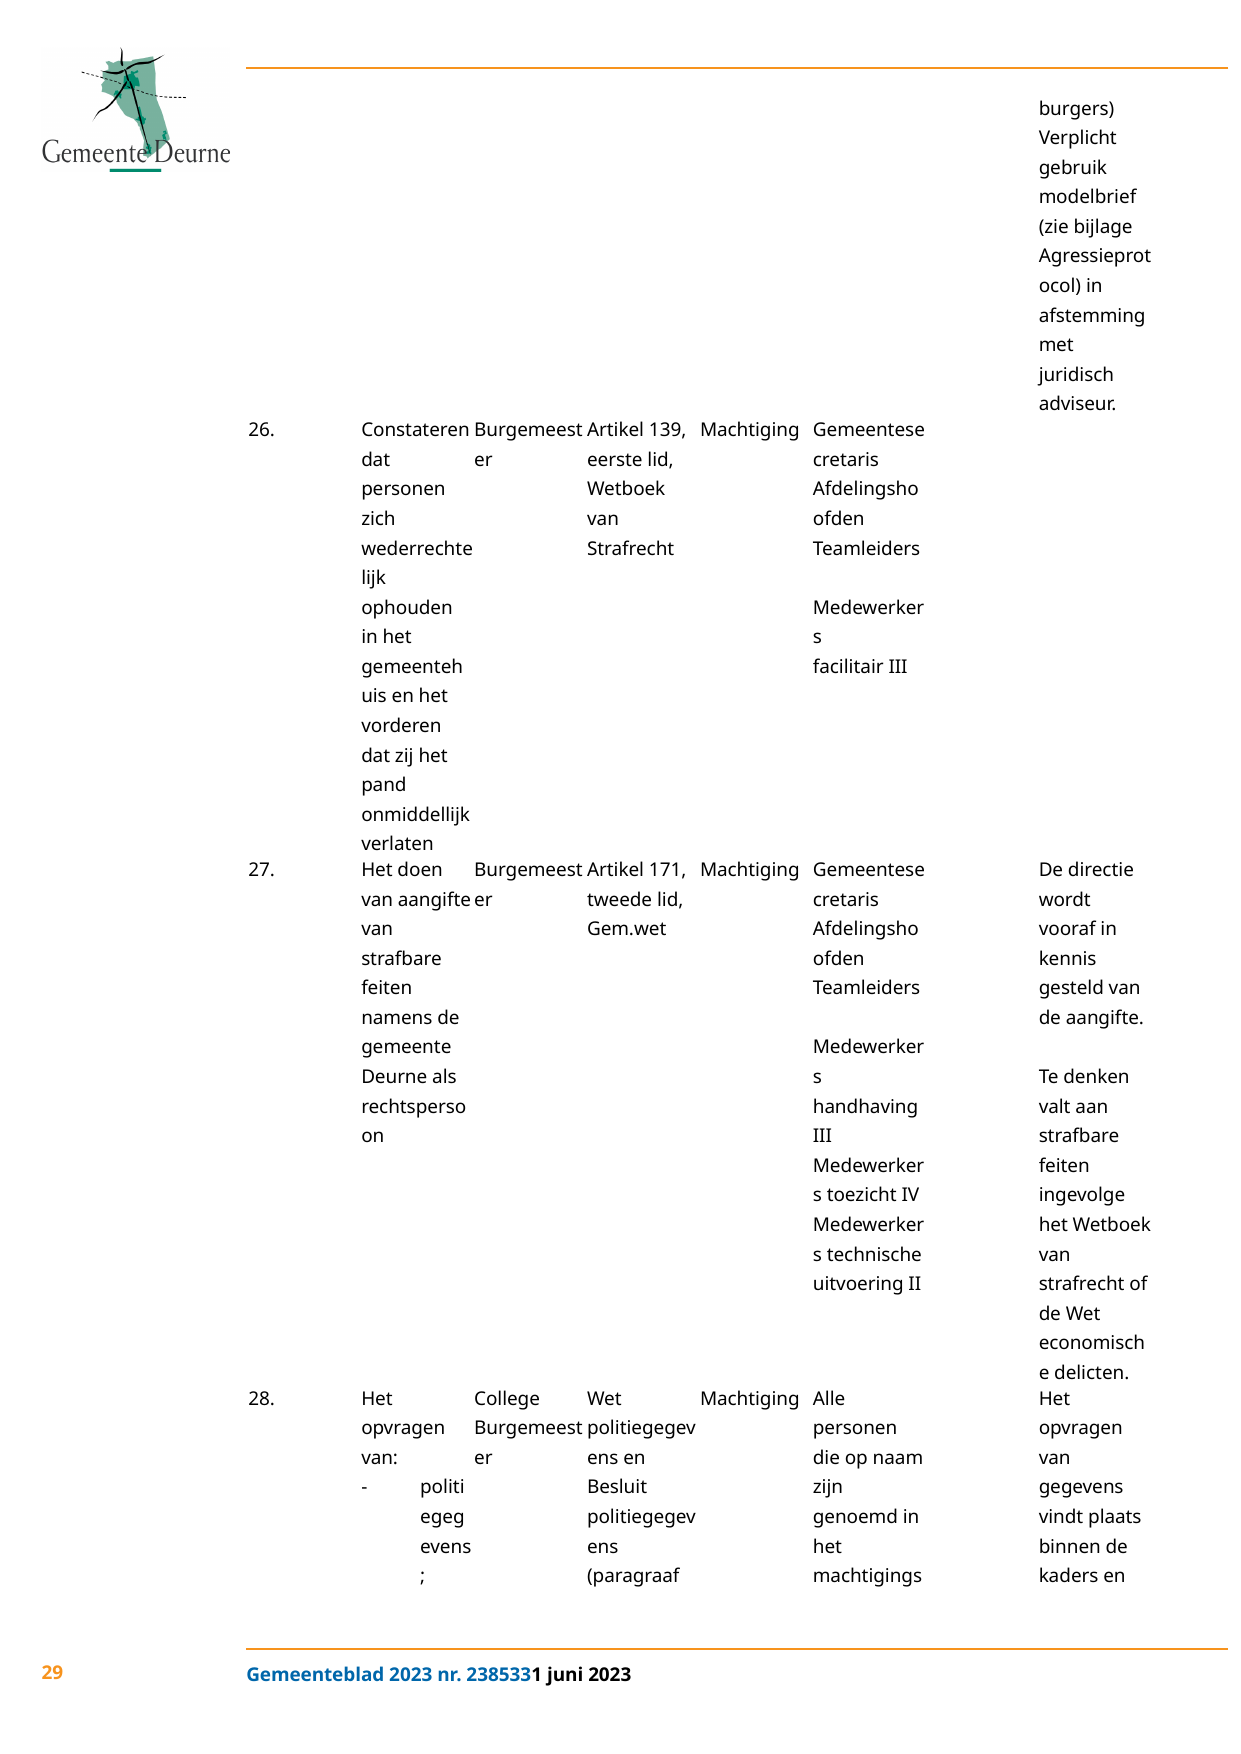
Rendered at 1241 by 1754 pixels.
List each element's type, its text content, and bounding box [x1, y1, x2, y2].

table_cell [248, 856, 361, 1385]
table_cell Artikel 139, eerste lid, Wetboek van Strafrecht [587, 416, 700, 856]
table_cell Het doen van aangifte van strafbare feiten namens de gemeente Deurne als rechtspersoon [361, 856, 474, 1385]
table_cell De directie wordt vooraf in kennis gesteld van de aangifte. Te denken valt aan strafbare feiten ingevolge het Wetboek van strafrecht of de Wet economische delicten. [1039, 856, 1152, 1385]
table_cell Alle personen die op naam zijn genoemd in het machtigings [813, 1385, 926, 1588]
table_cell [926, 416, 1038, 856]
table_cell College Burgemeester [474, 1385, 587, 1588]
table_cell Machtiging [700, 416, 813, 856]
table_cell [248, 95, 361, 416]
table_cell Het opvragen van gegevens vindt plaats binnen de kaders en [1039, 1385, 1152, 1588]
table_cell Het opvragen van: politiegegevens; [361, 1385, 474, 1588]
table_cell Burgemeester [474, 856, 587, 1385]
table_cell [248, 416, 361, 856]
table_cell [361, 95, 474, 416]
table_cell [700, 95, 813, 416]
table_cell [1039, 416, 1152, 856]
picture [41, 47, 231, 172]
table_cell Wet politiegegevens en Besluit politiegegevens (paragraaf [587, 1385, 700, 1588]
table_cell Gemeentesecretaris Afdelingshoofden Teamleiders Medewerkers handhaving III Medewerkers toezicht IV Medewerkers technische uitvoering II [813, 856, 926, 1385]
table_cell [248, 1385, 361, 1588]
table_cell Machtiging [700, 856, 813, 1385]
table_cell [474, 95, 587, 416]
table_cell [926, 1385, 1038, 1588]
table_cell [813, 95, 926, 416]
table_cell Artikel 171, tweede lid, Gem.wet [587, 856, 700, 1385]
table_cell [926, 95, 1038, 416]
table_cell Constateren dat personen zich wederrechtelijk ophouden in het gemeentehuis en het vorderen dat zij het pand onmiddellijk verlaten [361, 416, 474, 856]
table_cell burgers) Verplicht gebruik modelbrief (zie bijlage Agressieprotocol) in afstemming met juridisch adviseur. [1039, 95, 1152, 416]
table_cell Gemeentesecretaris Afdelingshoofden Teamleiders Medewerkers facilitair III [813, 416, 926, 856]
table_cell Machtiging [700, 1385, 813, 1588]
table_cell Burgemeester [474, 416, 587, 856]
table_cell [587, 95, 700, 416]
table_cell [926, 856, 1038, 1385]
